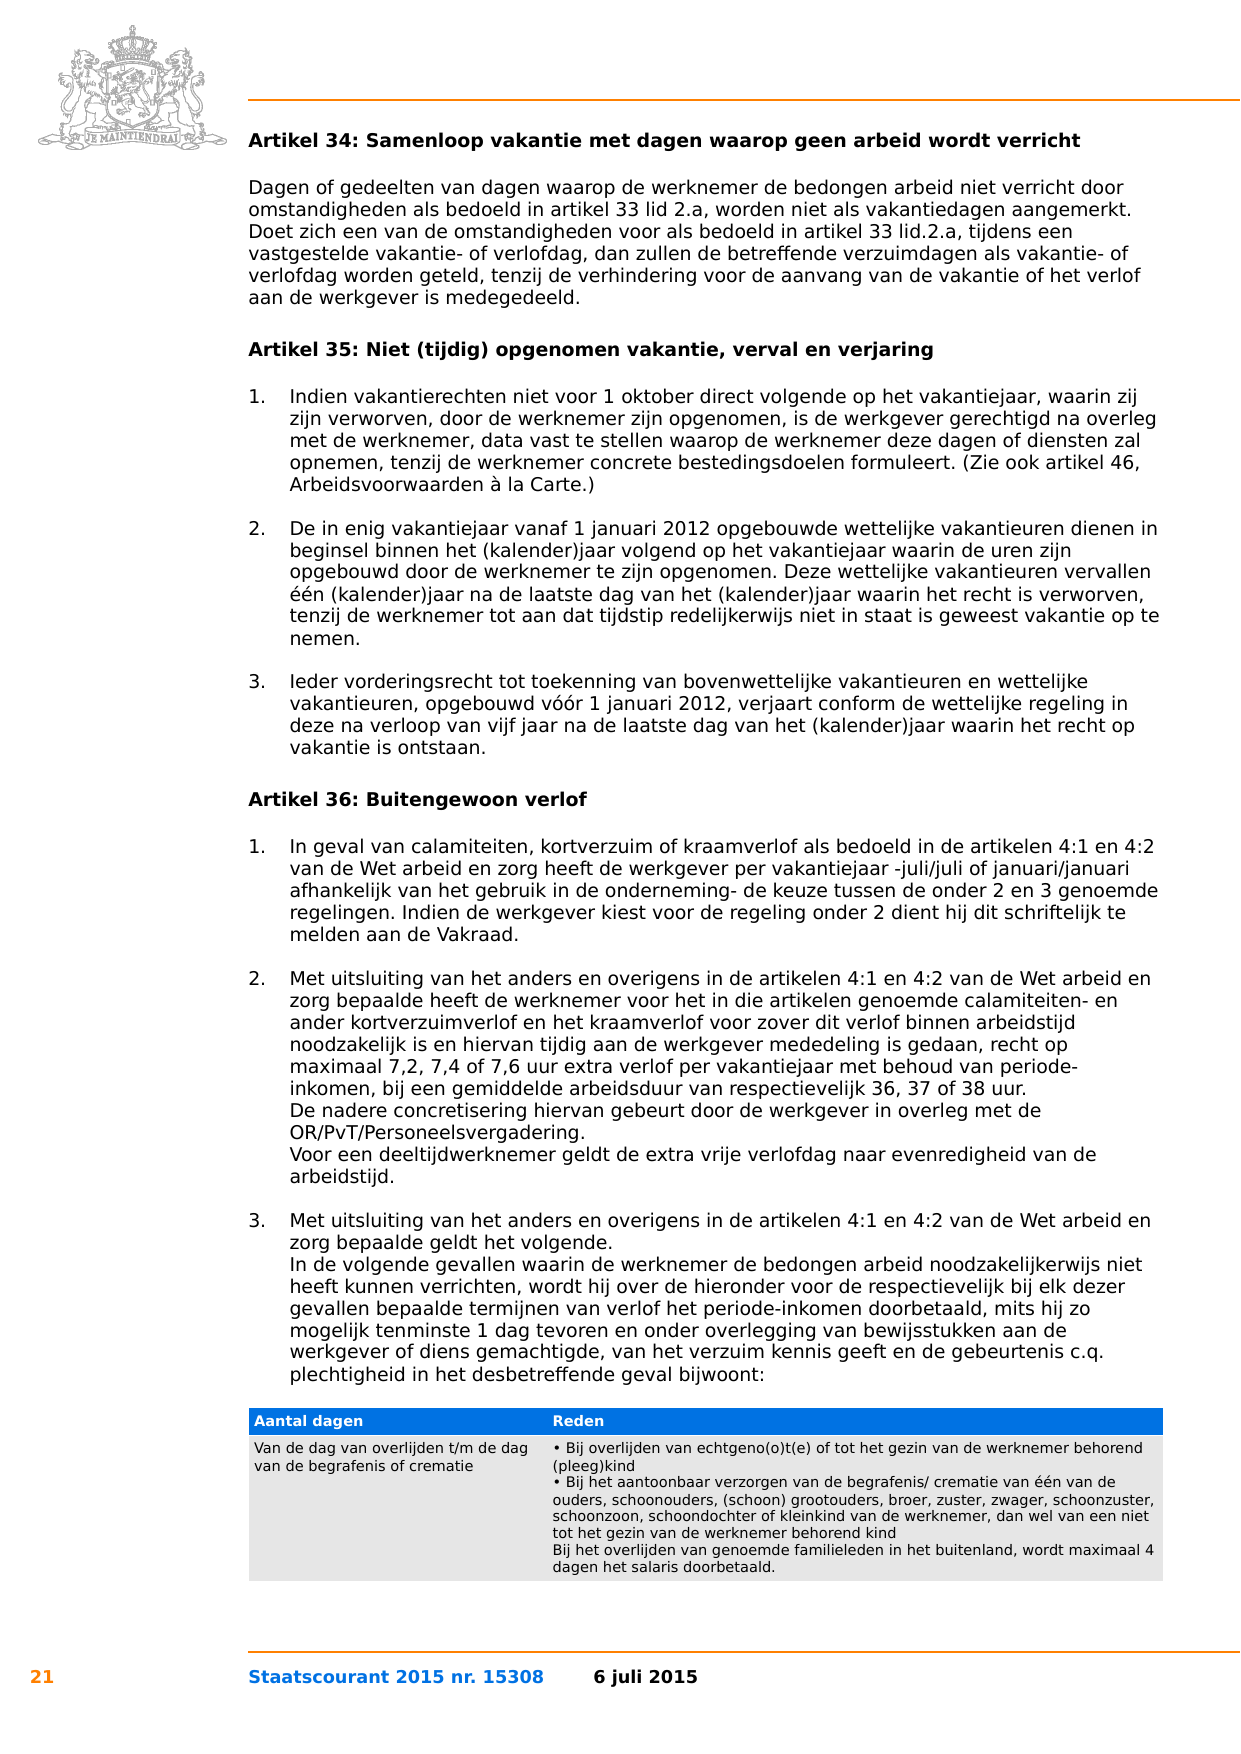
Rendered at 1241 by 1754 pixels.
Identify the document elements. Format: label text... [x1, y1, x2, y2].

text 2. De in enig vakantiejaar vanaf 1 januari 2012 opgebouwde wettelijke vakantieuren dienen in beginsel binnen het (kalender)jaar volgend op het vakantiejaar waarin de uren zijn opgebouwd door de werknemer te zijn opgenomen. Deze wettelijke vakantieuren vervallen één (kalender)jaar na de laatste dag van het (kalender)jaar waarin het recht is verworven, tenzij de werknemer tot aan dat tijdstip redelijkerwijs niet in staat is geweest vakantie op te nemen. [248, 517, 1163, 649]
table_cell • Bij overlijden van echtgeno(o)t(e) of tot het gezin van de werknemer behorend (pleeg)kind • Bij het aantoonbaar verzorgen van de begrafenis/ crematie van één van de ouders, schoonouders, (schoon) grootouders, broer, zuster, zwager, schoonzuster, schoonzoon, schoondochter of kleinkind van de werknemer, dan wel van een niet tot het gezin van de werknemer behorend kind Bij het overlijden van genoemde familieleden in het buitenland, wordt maximaal 4 dagen het salaris doorbetaald. [546, 1436, 1163, 1581]
picture [38, 25, 227, 150]
text 1. Indien vakantierechten niet voor 1 oktober direct volgende op het vakantiejaar, waarin zij zijn verworven, door de werknemer zijn opgenomen, is de werkgever gerechtigd na overleg met de werknemer, data vast te stellen waarop de werknemer deze dagen of diensten zal opnemen, tenzij de werknemer concrete bestedingsdoelen formuleert. (Zie ook artikel 46, Arbeidsvoorwaarden à la Carte.) [248, 386, 1163, 496]
text De nadere concretisering hiervan gebeurt door de werkgever in overleg met de OR/PvT/Personeelsvergadering. [289, 1100, 1163, 1144]
text 3. Met uitsluiting van het anders en overigens in de artikelen 4:1 en 4:2 van de Wet arbeid en zorg bepaalde geldt het volgende. [248, 1209, 1163, 1253]
table_cell Van de dag van overlijden t/m de dag van de begrafenis of crematie [249, 1436, 546, 1581]
text 2. Met uitsluiting van het anders en overigens in de artikelen 4:1 en 4:2 van de Wet arbeid en zorg bepaalde heeft de werknemer voor het in die artikelen genoemde calamiteiten- en ander kortverzuimverlof en het kraamverlof voor zover dit verlof binnen arbeidstijd noodzakelijk is en hiervan tijdig aan de werkgever mededeling is gedaan, recht op maximaal 7,2, 7,4 of 7,6 uur extra verlof per vakantiejaar met behoud van periode-inkomen, bij een gemiddelde arbeidsduur van respectievelijk 36, 37 of 38 uur. [248, 968, 1163, 1100]
text 3. Ieder vorderingsrecht tot toekenning van bovenwettelijke vakantieuren en wettelijke vakantieuren, opgebouwd vóór 1 januari 2012, verjaart conform de wettelijke regeling in deze na verloop van vijf jaar na de laatste dag van het (kalender)jaar waarin het recht op vakantie is ontstaan. [248, 671, 1163, 759]
subtitle Artikel 35: Niet (tijdig) opgenomen vakantie, verval en verjaring [248, 339, 1163, 361]
text 1. In geval van calamiteiten, kortverzuim of kraamverlof als bedoeld in de artikelen 4:1 en 4:2 van de Wet arbeid en zorg heeft de werkgever per vakantiejaar -juli/juli of januari/januari afhankelijk van het gebruik in de onderneming- de keuze tussen de onder 2 en 3 genoemde regelingen. Indien de werkgever kiest voor de regeling onder 2 dient hij dit schriftelijk te melden aan de Vakraad. [248, 836, 1163, 946]
table_header Aantal dagen [249, 1408, 546, 1435]
subtitle Artikel 36: Buitengewoon verlof [248, 789, 1163, 811]
subtitle Artikel 34: Samenloop vakantie met dagen waarop geen arbeid wordt verricht [248, 130, 1163, 152]
text In de volgende gevallen waarin de werknemer de bedongen arbeid noodzakelijkerwijs niet heeft kunnen verrichten, wordt hij over de hieronder voor de respectievelijk bij elk dezer gevallen bepaalde termijnen van verlof het periode-inkomen doorbetaald, mits hij zo mogelijk tenminste 1 dag tevoren en onder overlegging van bewijsstukken aan de werkgever of diens gemachtigde, van het verzuim kennis geeft en de gebeurtenis c.q. plechtigheid in het desbetreffende geval bijwoont: [289, 1253, 1163, 1385]
table_header Reden [546, 1408, 1163, 1435]
text Dagen of gedeelten van dagen waarop de werknemer de bedongen arbeid niet verricht door omstandigheden als bedoeld in artikel 33 lid 2.a, worden niet als vakantiedagen aangemerkt. [248, 177, 1163, 221]
text Voor een deeltijdwerknemer geldt de extra vrije verlofdag naar evenredigheid van de arbeidstijd. [289, 1144, 1163, 1188]
text Doet zich een van de omstandigheden voor als bedoeld in artikel 33 lid.2.a, tijdens een vastgestelde vakantie- of verlofdag, dan zullen de betreffende verzuimdagen als vakantie- of verlofdag worden geteld, tenzij de verhindering voor de aanvang van de vakantie of het verlof aan de werkgever is medegedeeld. [248, 221, 1163, 309]
